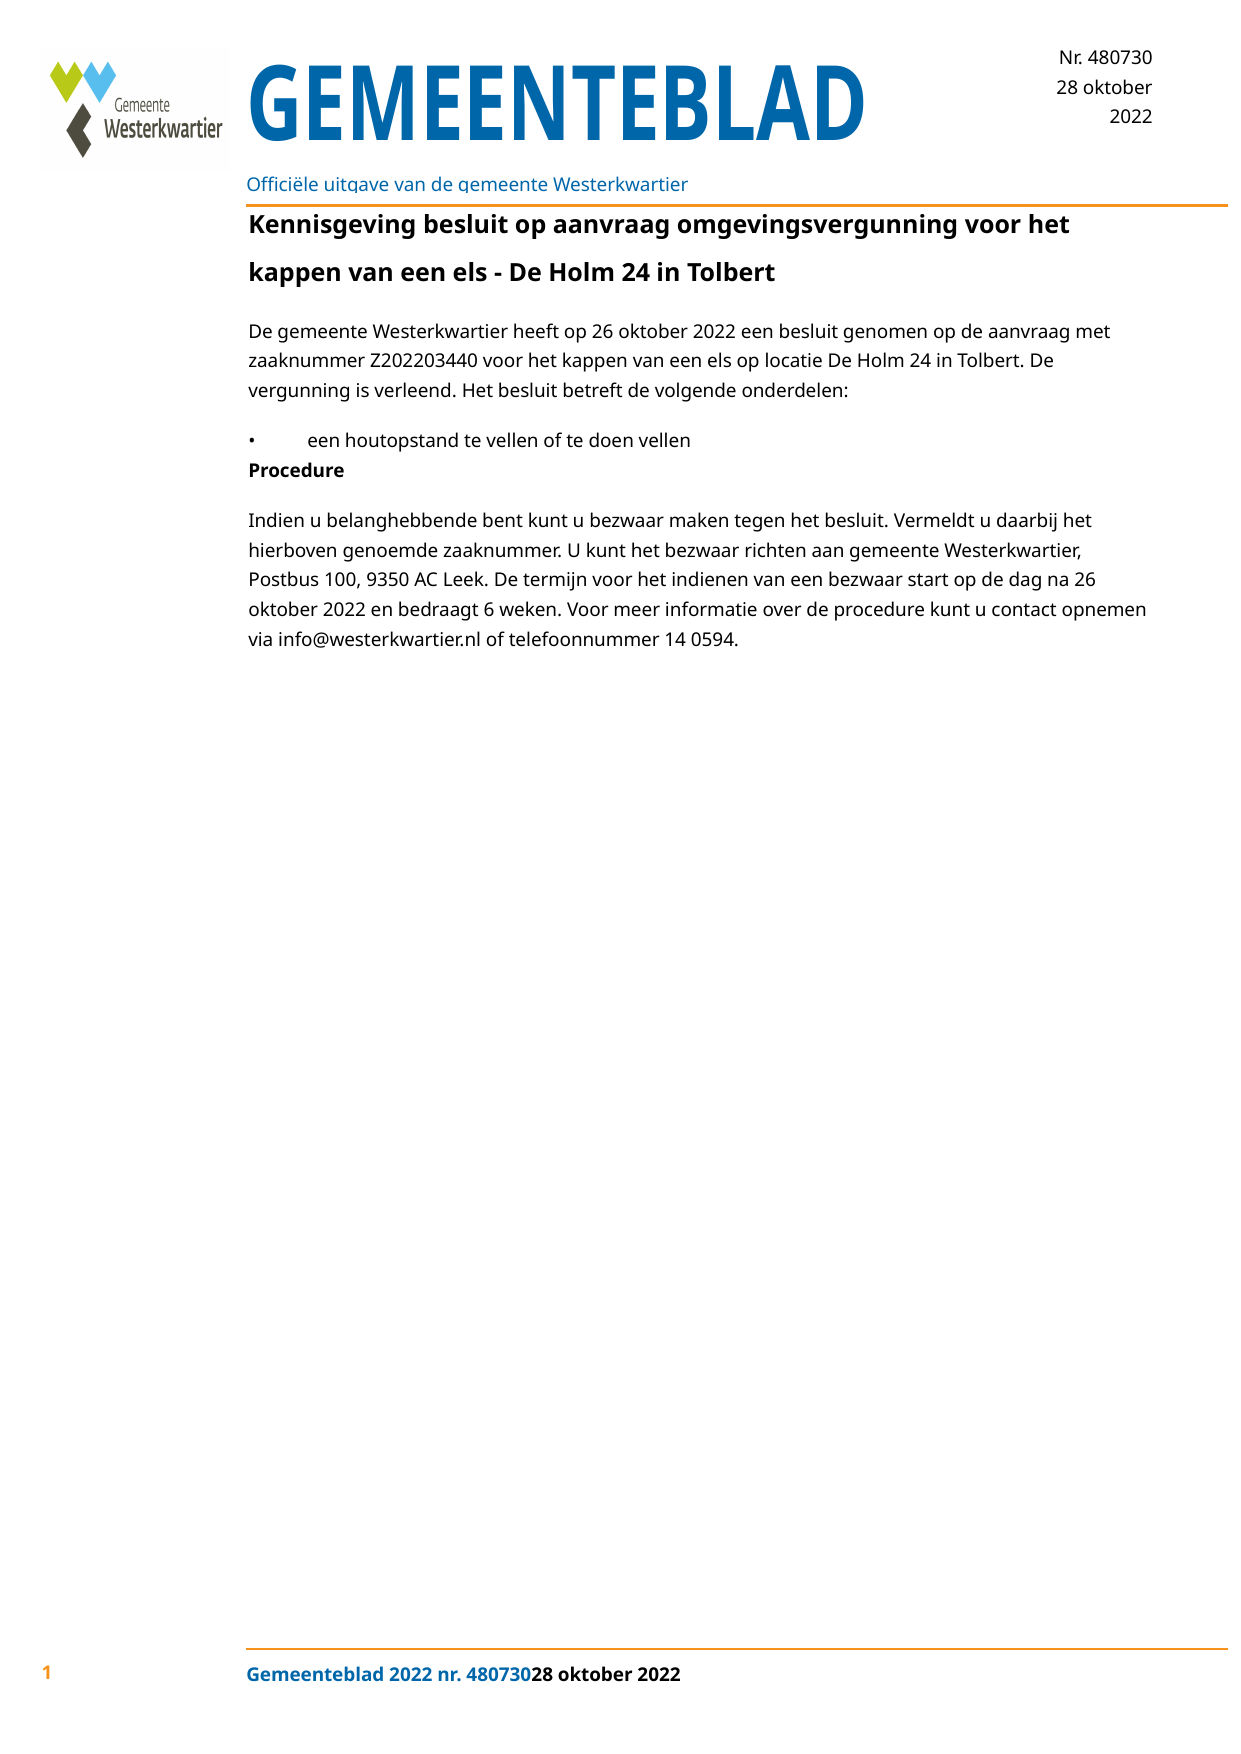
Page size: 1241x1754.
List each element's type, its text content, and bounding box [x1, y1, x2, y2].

list een houtopstand te vellen of te doen vellen [248, 427, 1152, 453]
text Indien u belanghebbende bent kunt u bezwaar maken tegen het besluit. Vermeldt u daarbij het hierboven genoemde zaaknummer. U kunt het bezwaar richten aan gemeente Westerkwartier, Postbus 100, 9350 AC Leek. De termijn voor het indienen van een bezwaar start op de dag na 26 oktober 2022 en bedraagt 6 weken. Voor meer informatie over de procedure kunt u contact opnemen via info@westerkwartier.nl of telefoonnummer 14 0594. [248, 507, 1152, 652]
text Procedure [248, 457, 1152, 483]
text De gemeente Westerkwartier heeft op 26 oktober 2022 een besluit genomen op de aanvraag met zaaknummer Z202203440 voor het kappen van een els op locatie De Holm 24 in Tolbert. De vergunning is verleend. Het besluit betreft de volgende onderdelen: [248, 318, 1152, 403]
text Kennisgeving besluit op aanvraag omgevingsvergunning voor het kappen van een els - De Holm 24 in Tolbert [248, 207, 1152, 288]
picture [41, 47, 231, 172]
